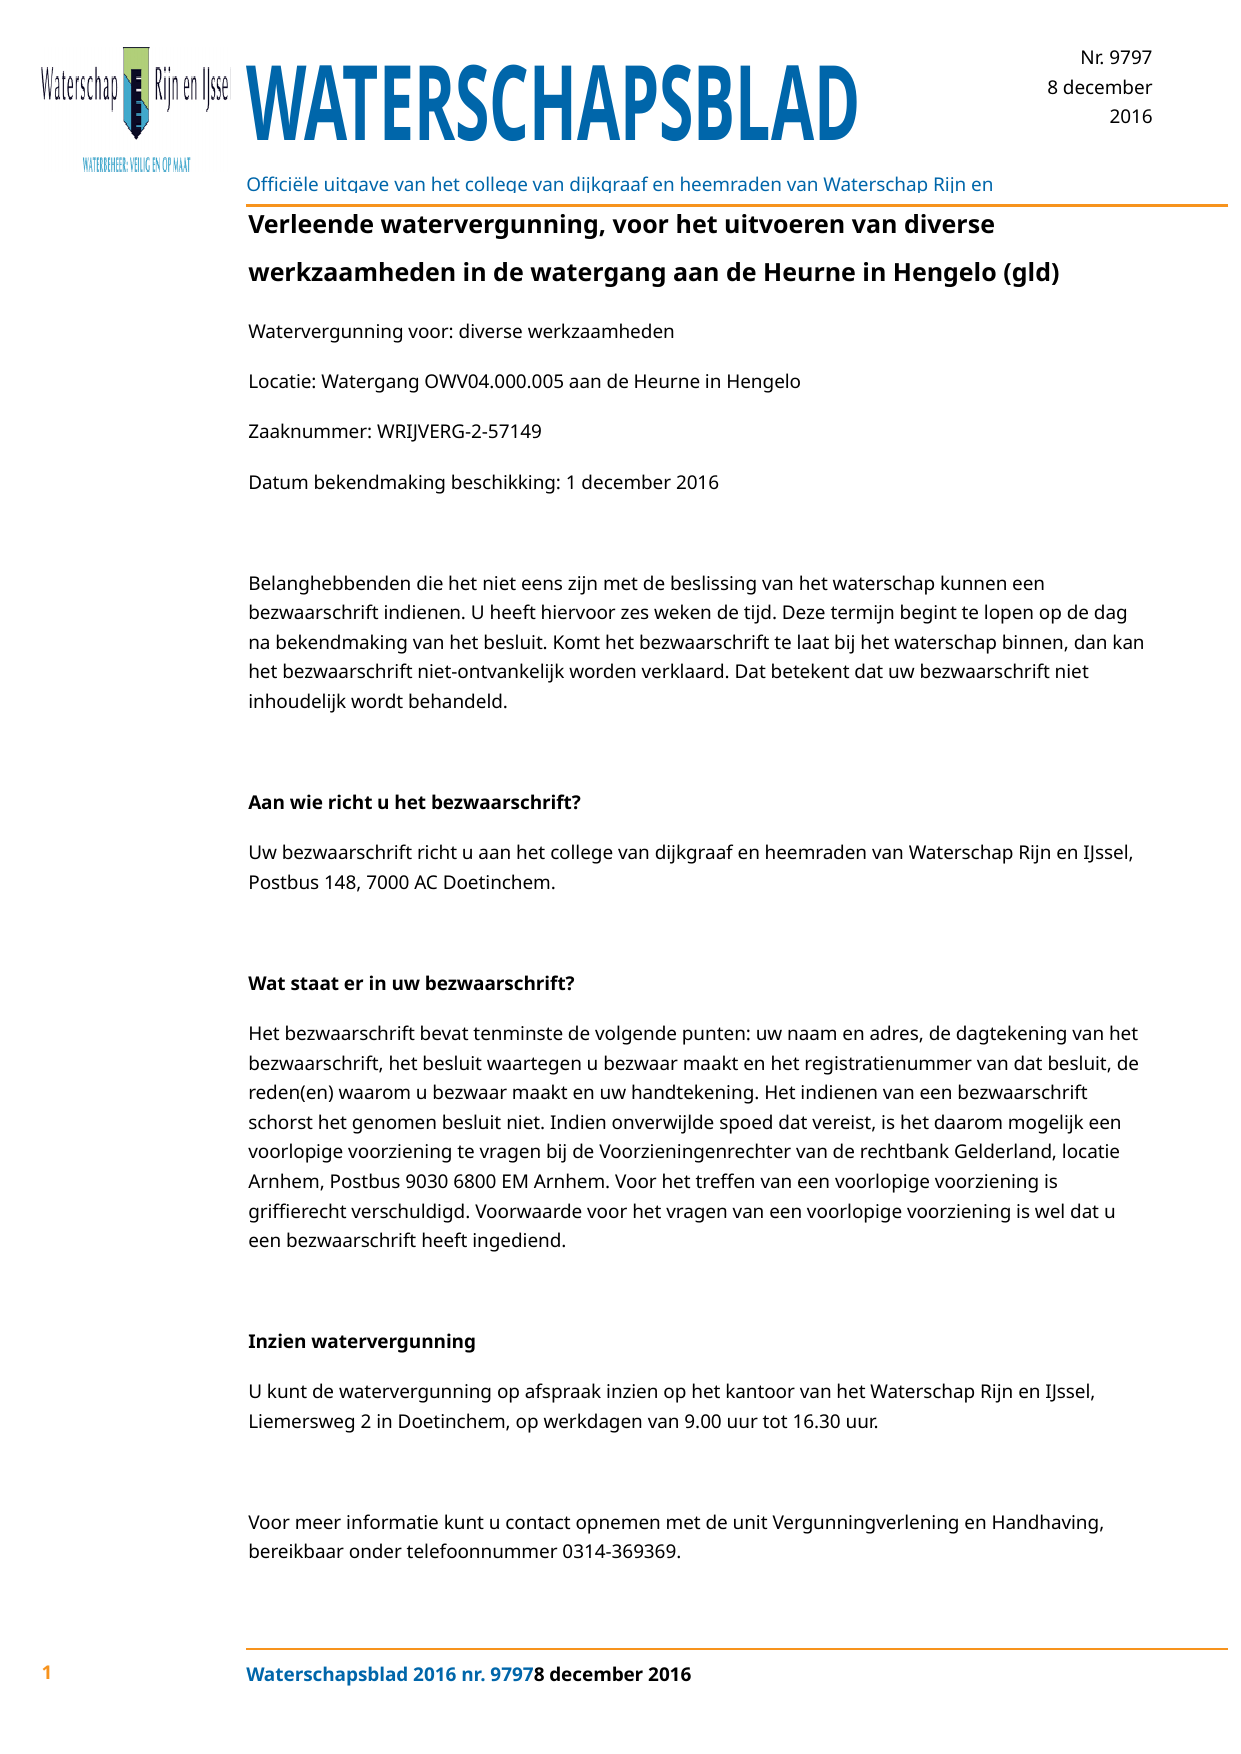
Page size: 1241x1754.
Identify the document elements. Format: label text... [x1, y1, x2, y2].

text Verleende watervergunning, voor het uitvoeren van diverse werkzaamheden in de watergang aan de Heurne in Hengelo (gld) [248, 207, 1152, 288]
text Zaaknummer: WRIJVERG-2-57149 [248, 419, 1152, 444]
text Locatie: Watergang OWV04.000.005 aan de Heurne in Hengelo [248, 368, 1152, 394]
picture [41, 47, 231, 172]
text Inzien watervergunning [248, 1328, 1152, 1354]
text Voor meer informatie kunt u contact opnemen met de unit Vergunningverlening en Handhaving, bereikbaar onder telefoonnummer 0314-369369. [248, 1509, 1152, 1564]
text Belanghebbenden die het niet eens zijn met de beslissing van het waterschap kunnen een bezwaarschrift indienen. U heeft hiervoor zes weken de tijd. Deze termijn begint te lopen op de dag na bekendmaking van het besluit. Komt het bezwaarschrift te laat bij het waterschap binnen, dan kan het bezwaarschrift niet-ontvankelijk worden verklaard. Dat betekent dat uw bezwaarschrift niet inhoudelijk wordt behandeld. [248, 570, 1152, 714]
text Watervergunning voor: diverse werkzaamheden [248, 318, 1152, 344]
text Het bezwaarschrift bevat tenminste de volgende punten: uw naam en adres, de dagtekening van het bezwaarschrift, het besluit waartegen u bezwaar maakt en het registratienummer van dat besluit, de reden(en) waarom u bezwaar maakt en uw handtekening. Het indienen van een bezwaarschrift schorst het genomen besluit niet. Indien onverwijlde spoed dat vereist, is het daarom mogelijk een voorlopige voorziening te vragen bij de Voorzieningenrechter van de rechtbank Gelderland, locatie Arnhem, Postbus 9030 6800 EM Arnhem. Voor het treffen van een voorlopige voorziening is griffierecht verschuldigd. Voorwaarde voor het vragen van een voorlopige voorziening is wel dat u een bezwaarschrift heeft ingediend. [248, 1020, 1152, 1253]
text Wat staat er in uw bezwaarschrift? [248, 970, 1152, 996]
text Uw bezwaarschrift richt u aan het college van dijkgraaf en heemraden van Waterschap Rijn en IJssel, Postbus 148, 7000 AC Doetinchem. [248, 839, 1152, 895]
text U kunt de watervergunning op afspraak inzien op het kantoor van het Waterschap Rijn en IJssel, Liemersweg 2 in Doetinchem, op werkdagen van 9.00 uur tot 16.30 uur. [248, 1379, 1152, 1434]
text Aan wie richt u het bezwaarschrift? [248, 789, 1152, 815]
text Datum bekendmaking beschikking: 1 december 2016 [248, 469, 1152, 495]
